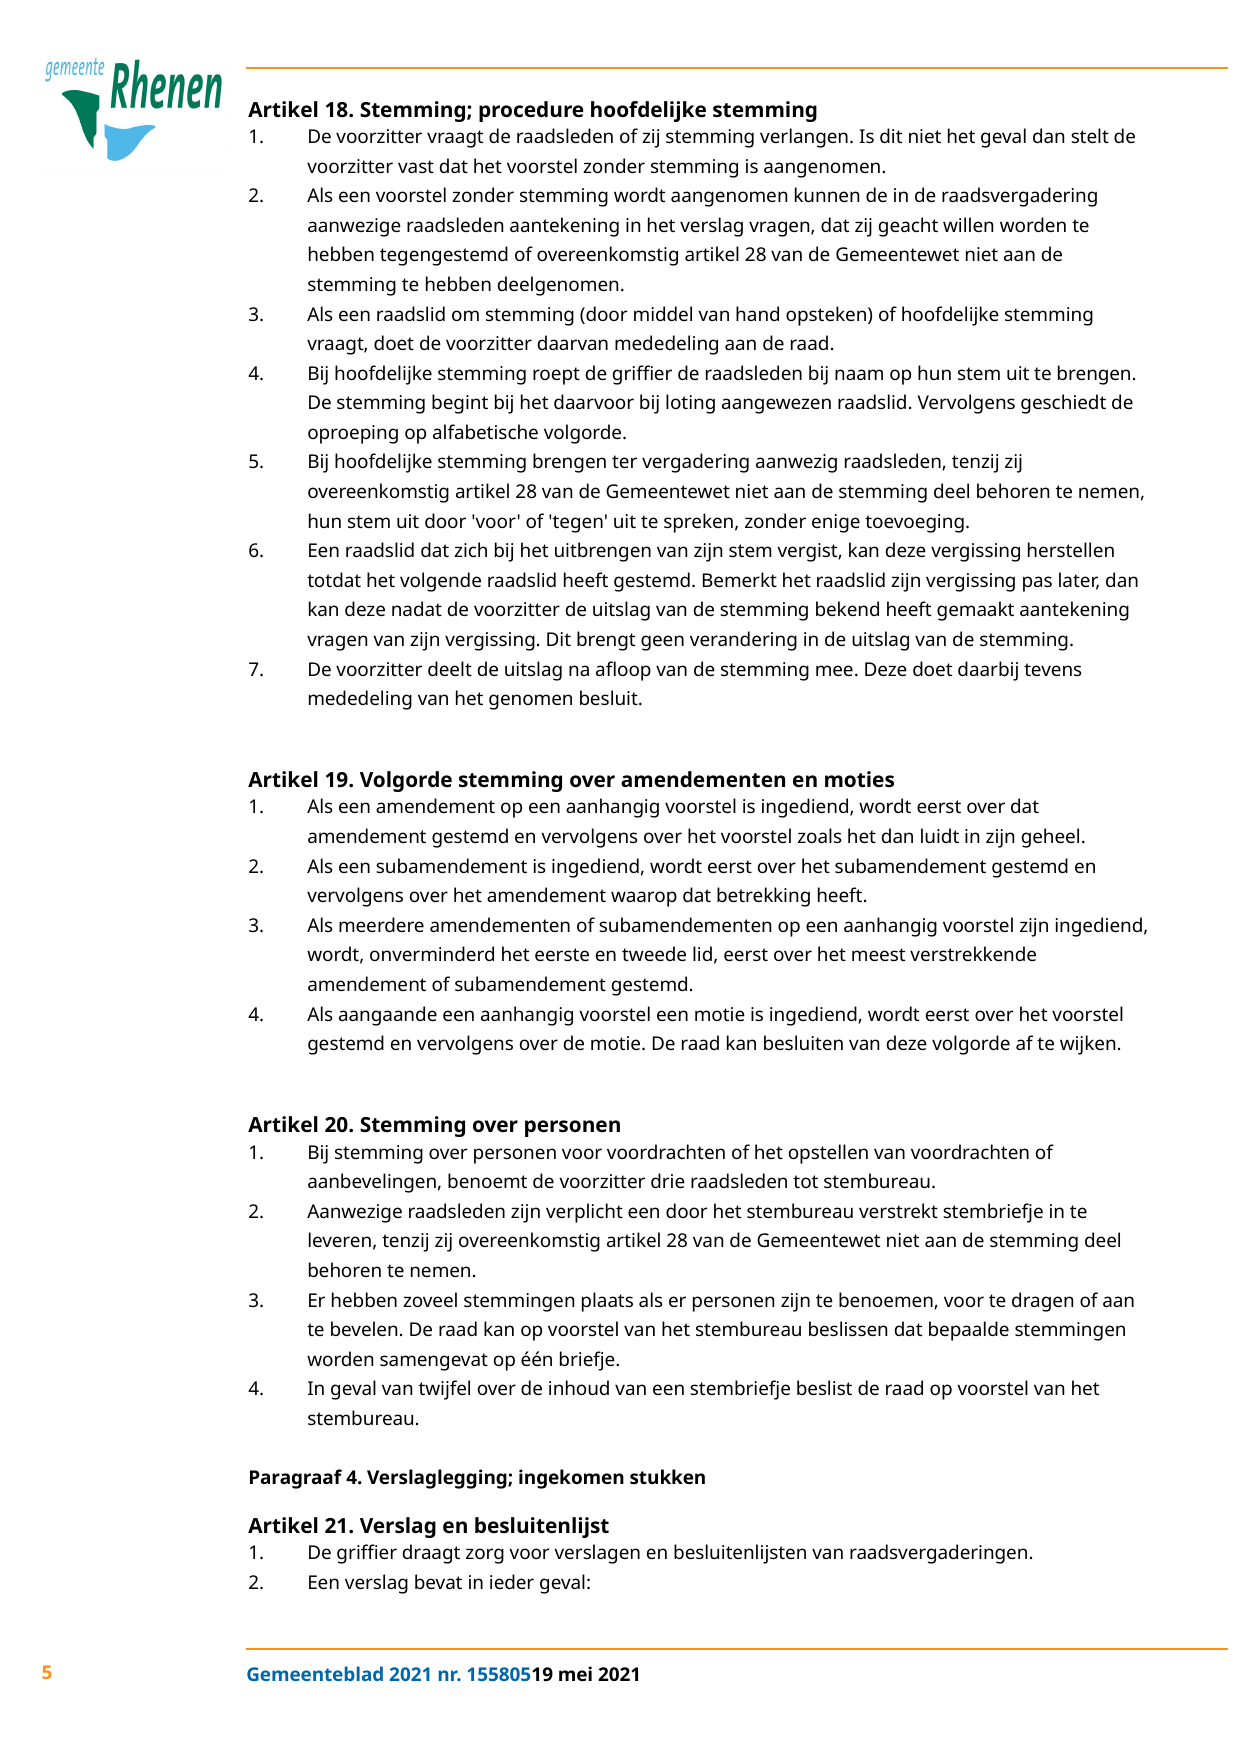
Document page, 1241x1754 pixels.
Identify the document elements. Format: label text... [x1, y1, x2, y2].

text Artikel 18. Stemming; procedure hoofdelijke stemming [248, 95, 1152, 123]
text Artikel 21. Verslag en besluitenlijst [248, 1511, 1152, 1539]
list Bij stemming over personen voor voordrachten of het opstellen van voordrachten of aanbevelingen, benoemt de voorzitter drie raadsleden tot stembureau. [248, 1139, 1152, 1194]
picture [41, 47, 231, 172]
list Bij hoofdelijke stemming brengen ter vergadering aanwezig raadsleden, tenzij zij overeenkomstig artikel 28 van de Gemeentewet niet aan de stemming deel behoren te nemen, hun stem uit door 'voor' of 'tegen' uit te spreken, zonder enige toevoeging. [248, 449, 1152, 533]
list Bij hoofdelijke stemming roept de griffier de raadsleden bij naam op hun stem uit te brengen. De stemming begint bij het daarvoor bij loting aangewezen raadslid. Vervolgens geschiedt de oproeping op alfabetische volgorde. [248, 360, 1152, 445]
list De voorzitter deelt de uitslag na afloop van de stemming mee. Deze doet daarbij tevens mededeling van het genomen besluit. [248, 656, 1152, 711]
list De griffier draagt zorg voor verslagen en besluitenlijsten van raadsvergaderingen. [248, 1539, 1152, 1565]
list Aanwezige raadsleden zijn verplicht een door het stembureau verstrekt stembriefje in te leveren, tenzij zij overeenkomstig artikel 28 van de Gemeentewet niet aan de stemming deel behoren te nemen. [248, 1198, 1152, 1283]
list Er hebben zoveel stemmingen plaats als er personen zijn te benoemen, voor te dragen of aan te bevelen. De raad kan op voorstel van het stembureau beslissen dat bepaalde stemmingen worden samengevat op één briefje. [248, 1287, 1152, 1372]
text Artikel 20. Stemming over personen [248, 1110, 1152, 1139]
list Als een voorstel zonder stemming wordt aangenomen kunnen de in de raadsvergadering aanwezige raadsleden aantekening in het verslag vragen, dat zij geacht willen worden te hebben tegengestemd of overeenkomstig artikel 28 van de Gemeentewet niet aan de stemming te hebben deelgenomen. [248, 182, 1152, 297]
list In geval van twijfel over de inhoud van een stembriefje beslist de raad op voorstel van het stembureau. [248, 1376, 1152, 1431]
list Als een subamendement is ingediend, wordt eerst over het subamendement gestemd en vervolgens over het amendement waarop dat betrekking heeft. [248, 853, 1152, 908]
list Als een raadslid om stemming (door middel van hand opsteken) of hoofdelijke stemming vraagt, doet de voorzitter daarvan mededeling aan de raad. [248, 301, 1152, 356]
text Artikel 19. Volgorde stemming over amendementen en moties [248, 765, 1152, 794]
list Een raadslid dat zich bij het uitbrengen van zijn stem vergist, kan deze vergissing herstellen totdat het volgende raadslid heeft gestemd. Bemerkt het raadslid zijn vergissing pas later, dan kan deze nadat de voorzitter de uitslag van de stemming bekend heeft gemaakt aantekening vragen van zijn vergissing. Dit brengt geen verandering in de uitslag van de stemming. [248, 537, 1152, 652]
list Als meerdere amendementen of subamendementen op een aanhangig voorstel zijn ingediend, wordt, onverminderd het eerste en tweede lid, eerst over het meest verstrekkende amendement of subamendement gestemd. [248, 912, 1152, 997]
list Een verslag bevat in ieder geval: [248, 1569, 1152, 1594]
text Paragraaf 4. Verslaglegging; ingekomen stukken [248, 1464, 1152, 1490]
list Als een amendement op een aanhangig voorstel is ingediend, wordt eerst over dat amendement gestemd en vervolgens over het voorstel zoals het dan luidt in zijn geheel. [248, 794, 1152, 849]
list De voorzitter vraagt de raadsleden of zij stemming verlangen. Is dit niet het geval dan stelt de voorzitter vast dat het voorstel zonder stemming is aangenomen. [248, 123, 1152, 178]
list Als aangaande een aanhangig voorstel een motie is ingediend, wordt eerst over het voorstel gestemd en vervolgens over de motie. De raad kan besluiten van deze volgorde af te wijken. [248, 1001, 1152, 1056]
